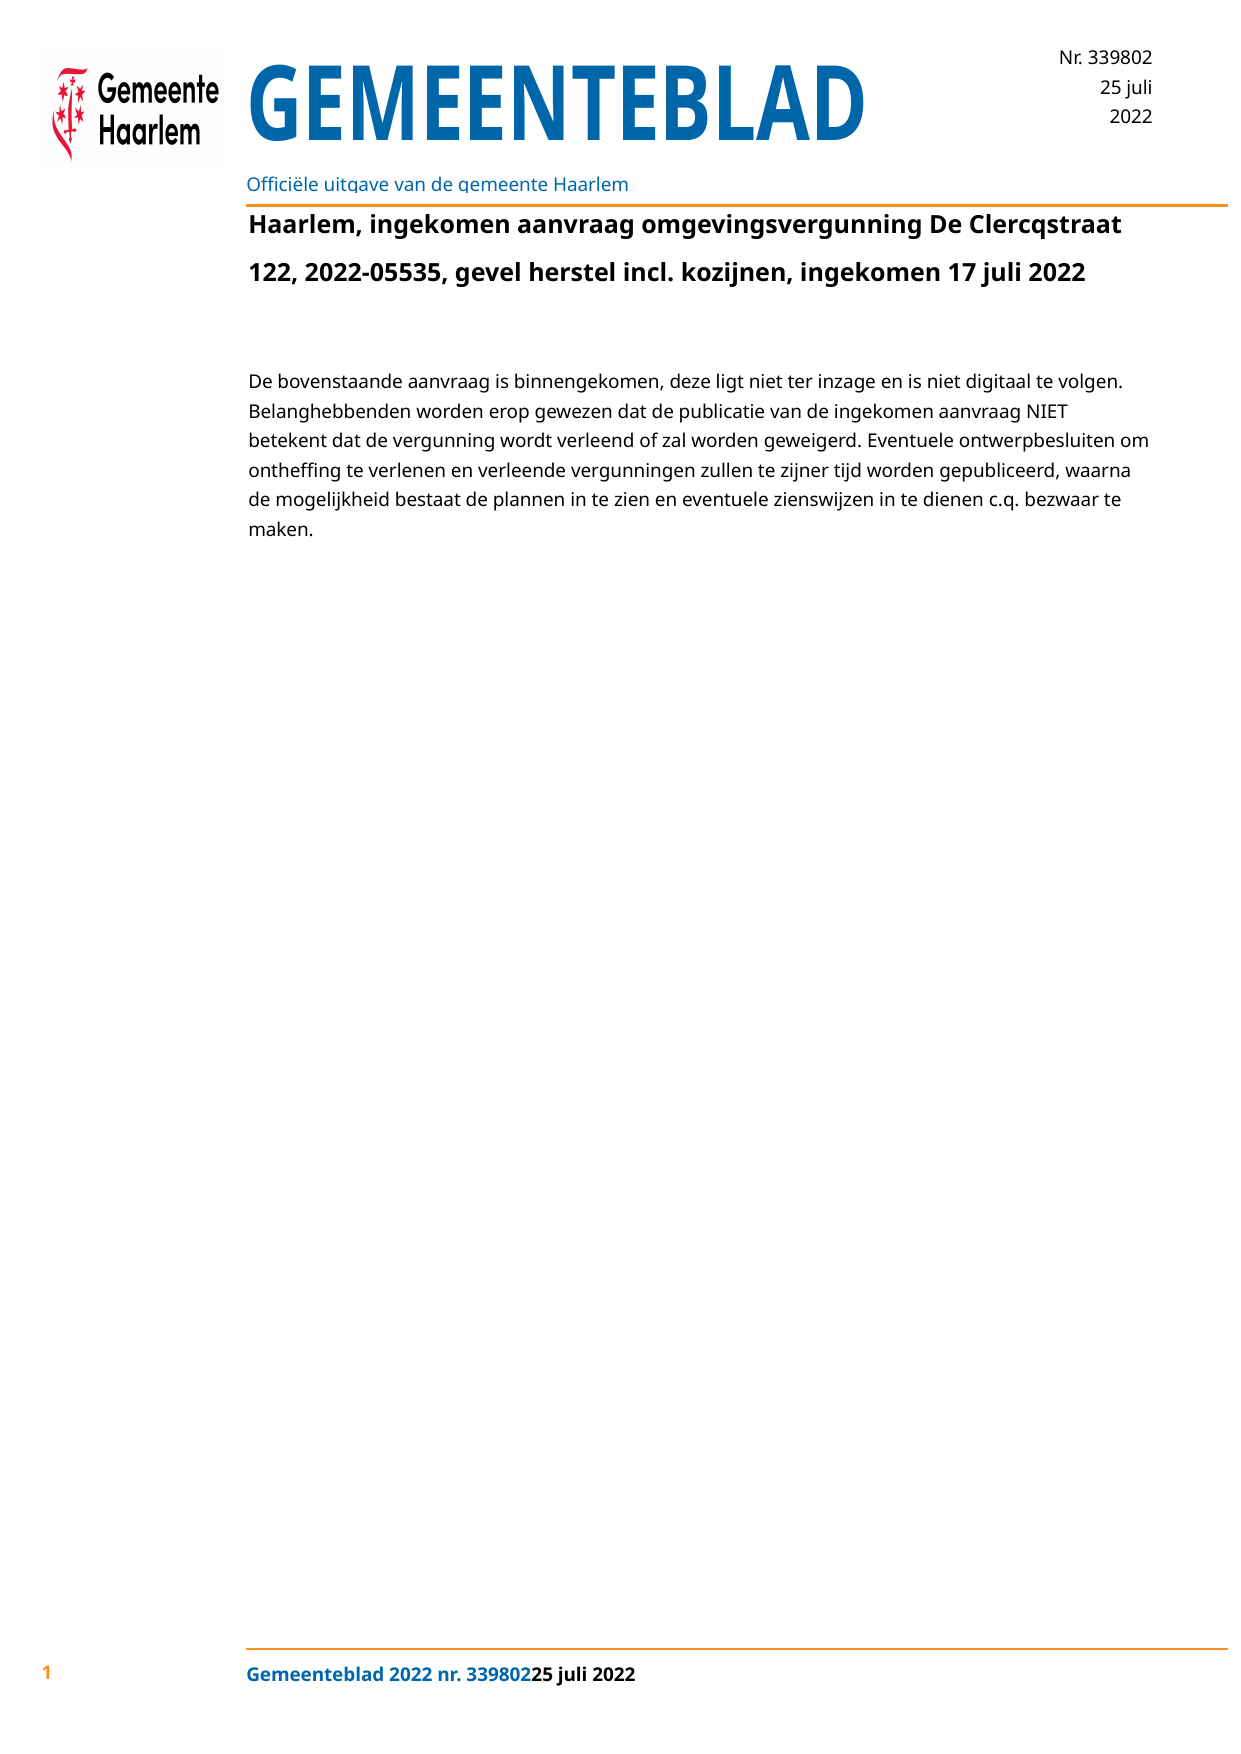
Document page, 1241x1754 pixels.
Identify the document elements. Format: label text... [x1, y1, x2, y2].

picture [41, 47, 231, 172]
text De bovenstaande aanvraag is binnengekomen, deze ligt niet ter inzage en is niet digitaal te volgen. Belanghebbenden worden erop gewezen dat de publicatie van de ingekomen aanvraag NIET betekent dat de vergunning wordt verleend of zal worden geweigerd. Eventuele ontwerpbesluiten om ontheffing te verlenen en verleende vergunningen zullen te zijner tijd worden gepubliceerd, waarna de mogelijkheid bestaat de plannen in te zien en eventuele zienswijzen in te dienen c.q. bezwaar te maken. [248, 368, 1152, 542]
text Haarlem, ingekomen aanvraag omgevingsvergunning De Clercqstraat 122, 2022-05535, gevel herstel incl. kozijnen, ingekomen 17 juli 2022 [248, 207, 1152, 288]
